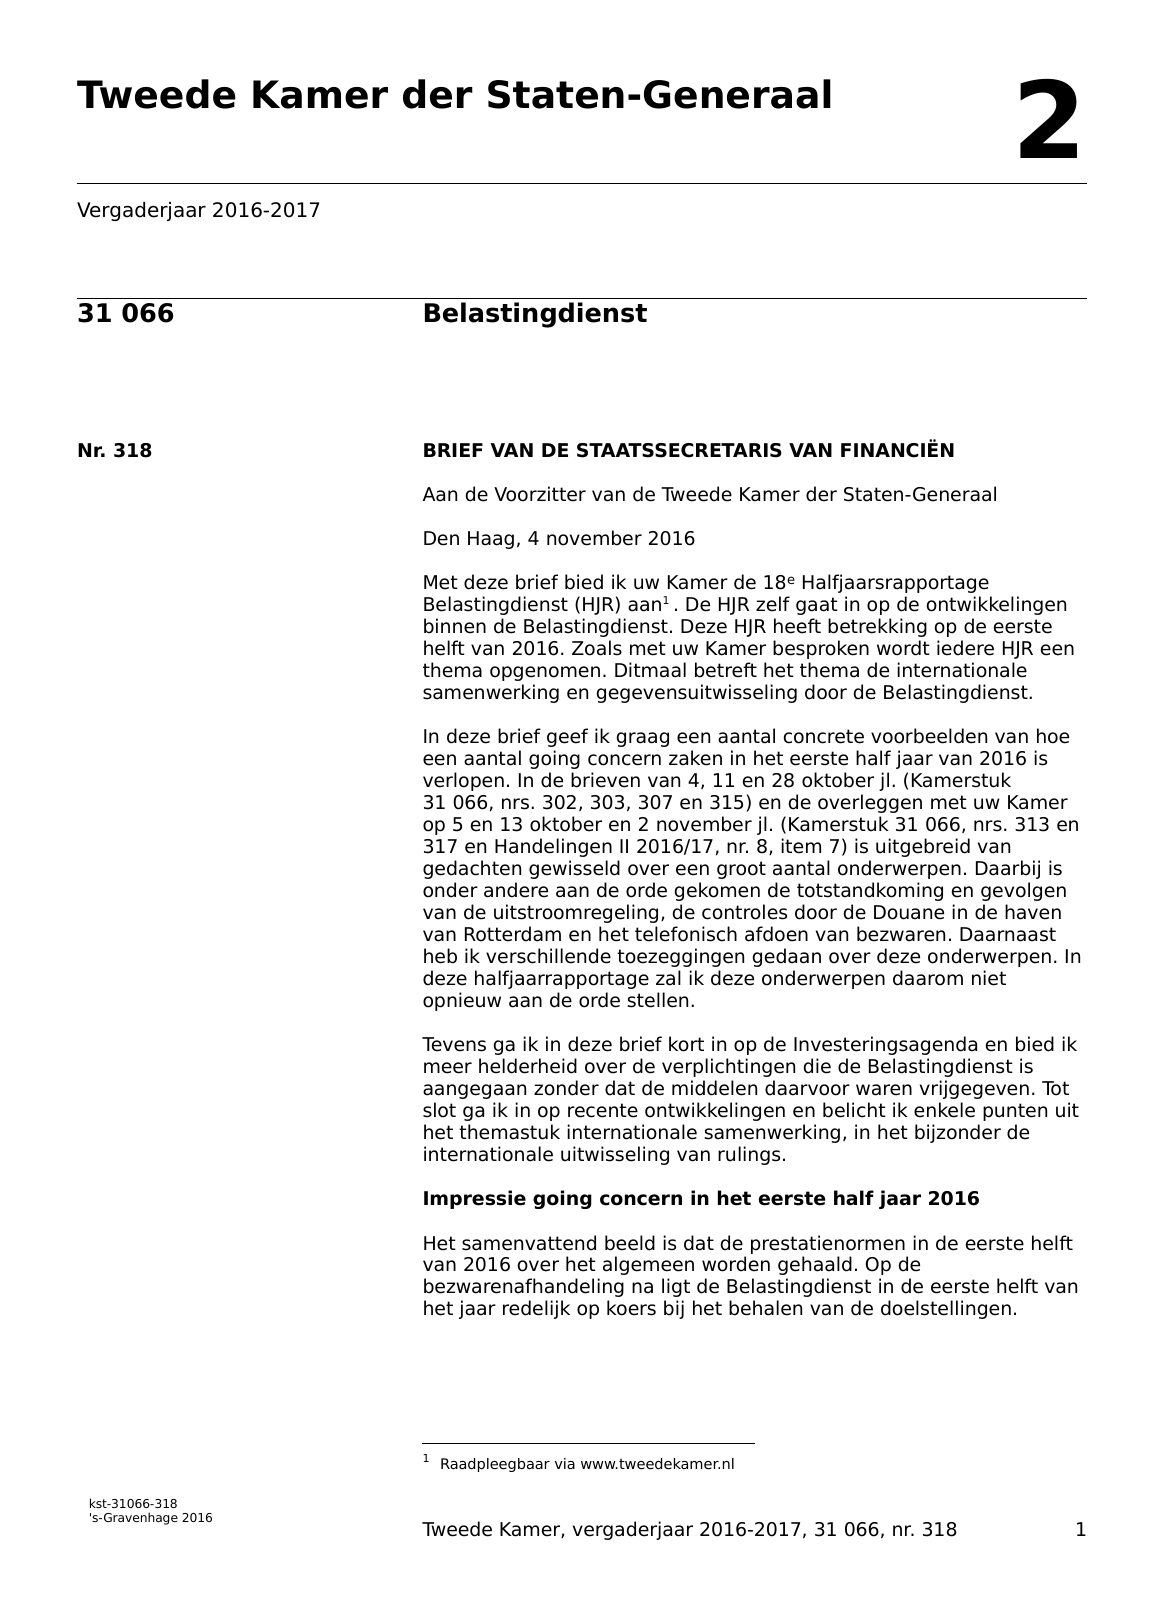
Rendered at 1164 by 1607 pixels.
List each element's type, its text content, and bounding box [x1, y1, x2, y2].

text Met deze brief bied ik uw Kamer de 18e Halfjaarsrapportage Belastingdienst (HJR) aan. De HJR zelf gaat in op de ontwikkelingen binnen de Belastingdienst. Deze HJR heeft betrekking op de eerste helft van 2016. Zoals met uw Kamer besproken wordt iedere HJR een thema opgenomen. Ditmaal betreft het thema de internationale samenwerking en gegevensuitwisseling door de Belastingdienst. [422, 572, 1087, 704]
subtitle Impressie going concern in het eerste half jaar 2016 [422, 1188, 1087, 1210]
text Den Haag, 4 november 2016 [422, 528, 1087, 550]
text Aan de Voorzitter van de Tweede Kamer der Staten-Generaal [422, 484, 1087, 506]
text Het samenvattend beeld is dat de prestatienormen in de eerste helft van 2016 over het algemeen worden gehaald. Op de bezwarenafhandeling na ligt de Belastingdienst in de eerste helft van het jaar redelijk op koers bij het behalen van de doelstellingen. [422, 1232, 1087, 1320]
text Raadpleegbaar via www.tweedekamer.nl [422, 1452, 1087, 1474]
text In deze brief geef ik graag een aantal concrete voorbeelden van hoe een aantal going concern zaken in het eerste half jaar van 2016 is verlopen. In de brieven van 4, 11 en 28 oktober jl. (Kamerstuk 31 066, nrs. 302, 303, 307 en 315) en de overleggen met uw Kamer op 5 en 13 oktober en 2 november jl. (Kamerstuk 31 066, nrs. 313 en 317 en Handelingen II 2016/17, nr. 8, item 7) is uitgebreid van gedachten gewisseld over een groot aantal onderwerpen. Daarbij is onder andere aan de orde gekomen de totstandkoming en gevolgen van de uitstroomregeling, de controles door de Douane in de haven van Rotterdam en het telefonisch afdoen van bezwaren. Daarnaast heb ik verschillende toezeggingen gedaan over deze onderwerpen. In deze halfjaarrapportage zal ik deze onderwerpen daarom niet opnieuw aan de orde stellen. [422, 726, 1087, 1012]
table_cell Vergaderjaar 2016-2017 [77, 184, 1087, 298]
text 's-Gravenhage 2016 [88, 1511, 323, 1525]
text kst-31066-318 [88, 1497, 323, 1511]
table_header 2 [886, 59, 1087, 183]
table_header Tweede Kamer der Staten-Generaal [77, 59, 886, 183]
text Tevens ga ik in deze brief kort in op de Investeringsagenda en bied ik meer helderheid over de verplichtingen die de Belastingdienst is aangegaan zonder dat de middelen daarvoor waren vrijgegeven. Tot slot ga ik in op recente ontwikkelingen en belicht ik enkele punten uit het themastuk internationale samenwerking, in het bijzonder de internationale uitwisseling van rulings. [422, 1034, 1087, 1166]
subtitle Nr. 318 BRIEF VAN DE STAATSSECRETARIS VAN FINANCIËN [77, 440, 1087, 462]
subtitle 31 066 Belastingdienst [77, 299, 1087, 329]
